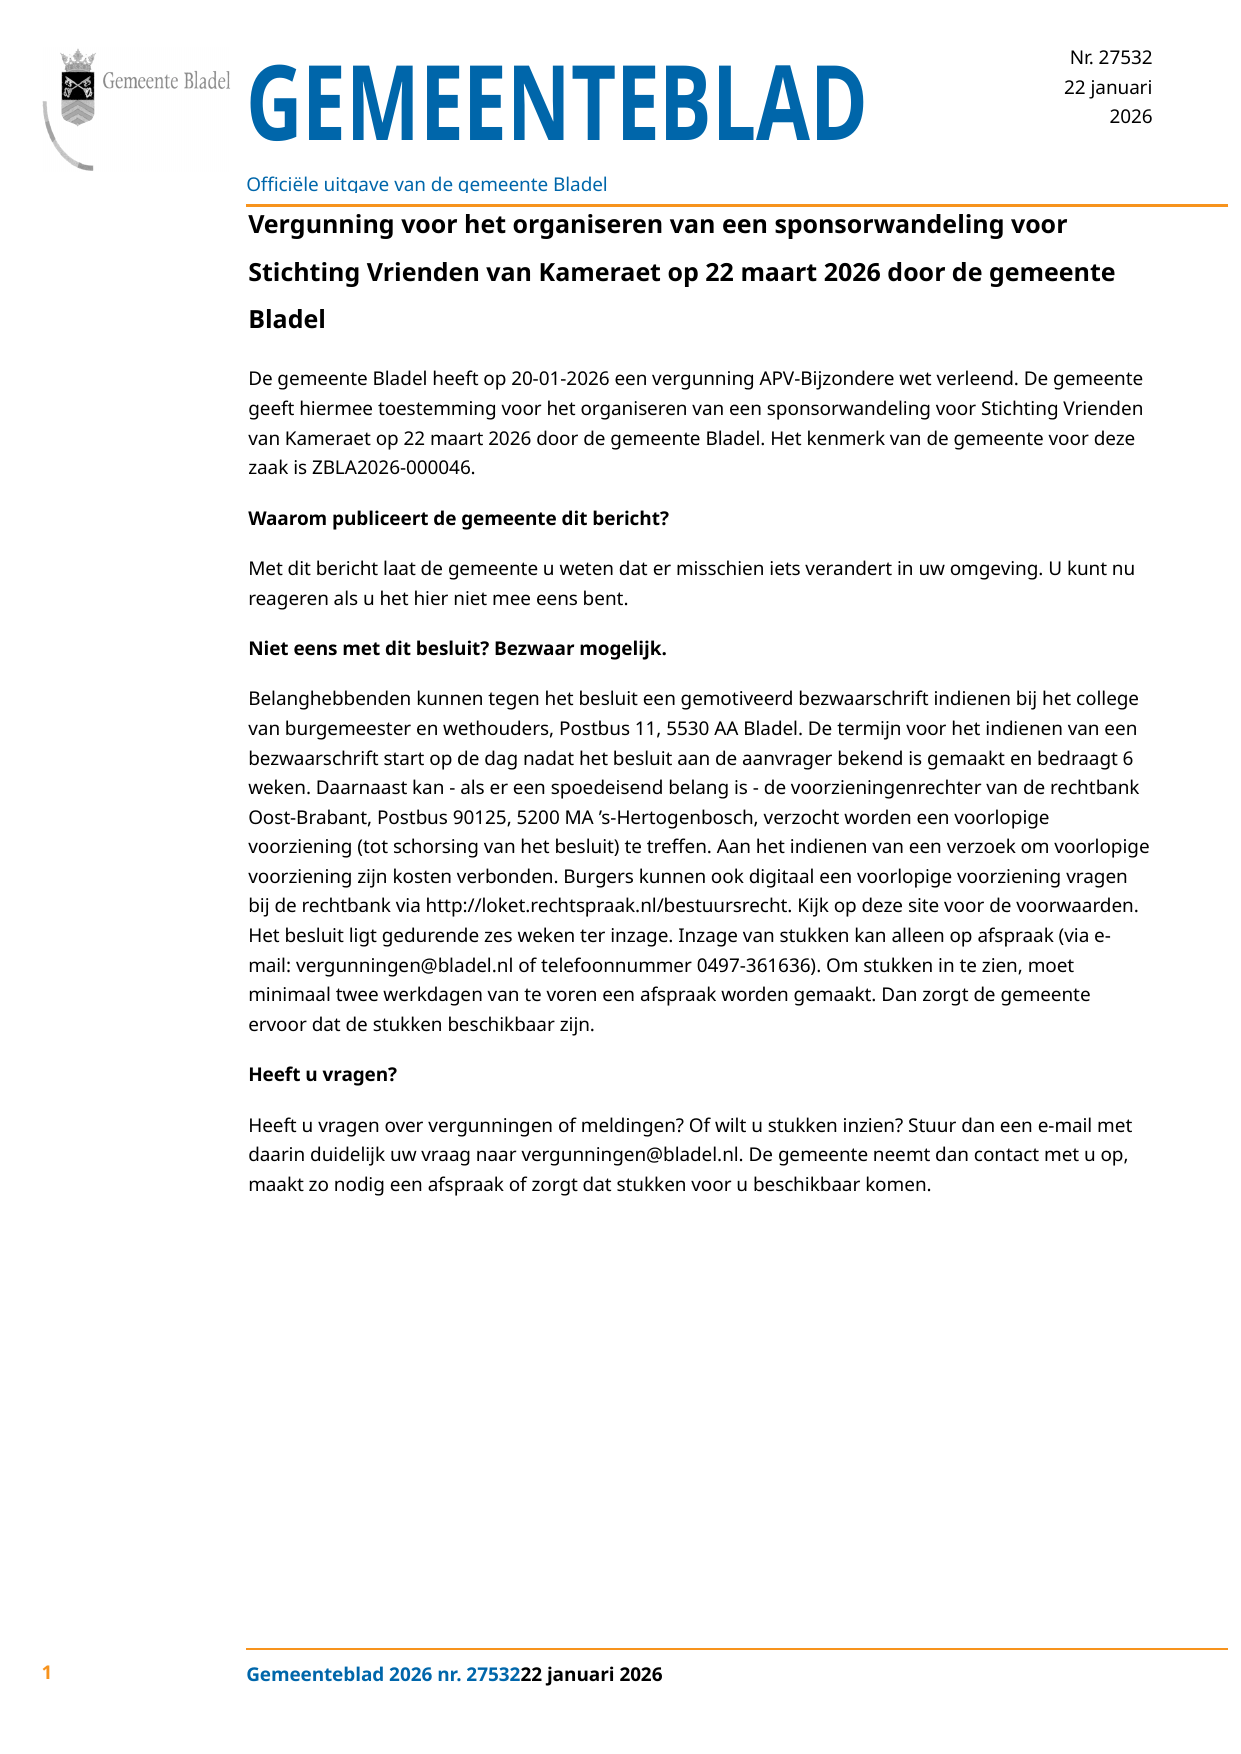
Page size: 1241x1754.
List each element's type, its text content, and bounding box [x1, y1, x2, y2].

text Heeft u vragen over vergunningen of meldingen? Of wilt u stukken inzien? Stuur dan een e-mail met daarin duidelijk uw vraag naar vergunningen@bladel.nl. De gemeente neemt dan contact met u op, maakt zo nodig een afspraak of zorgt dat stukken voor u beschikbaar komen. [248, 1112, 1152, 1197]
text Waarom publiceert de gemeente dit bericht? [248, 505, 1152, 530]
text Heeft u vragen? [248, 1061, 1152, 1087]
picture [41, 47, 231, 172]
text Met dit bericht laat de gemeente u weten dat er misschien iets verandert in uw omgeving. U kunt nu reageren als u het hier niet mee eens bent. [248, 555, 1152, 610]
text De gemeente Bladel heeft op 20-01-2026 een vergunning APV-Bijzondere wet verleend. De gemeente geeft hiermee toestemming voor het organiseren van een sponsorwandeling voor Stichting Vrienden van Kameraet op 22 maart 2026 door de gemeente Bladel. Het kenmerk van de gemeente voor deze zaak is ZBLA2026-000046. [248, 366, 1152, 480]
text Belanghebbenden kunnen tegen het besluit een gemotiveerd bezwaarschrift indienen bij het college van burgemeester en wethouders, Postbus 11, 5530 AA Bladel. De termijn voor het indienen van een bezwaarschrift start op de dag nadat het besluit aan de aanvrager bekend is gemaakt en bedraagt 6 weken. Daarnaast kan - als er een spoedeisend belang is - de voorzieningenrechter van de rechtbank Oost-Brabant, Postbus 90125, 5200 MA ’s-Hertogenbosch, verzocht worden een voorlopige voorziening (tot schorsing van het besluit) te treffen. Aan het indienen van een verzoek om voorlopige voorziening zijn kosten verbonden. Burgers kunnen ook digitaal een voorlopige voorziening vragen bij de rechtbank via http://loket.rechtspraak.nl/bestuursrecht. Kijk op deze site voor de voorwaarden. Het besluit ligt gedurende zes weken ter inzage. Inzage van stukken kan alleen op afspraak (via e-mail: vergunningen@bladel.nl of telefoonnummer 0497-361636). Om stukken in te zien, moet minimaal twee werkdagen van te voren een afspraak worden gemaakt. Dan zorgt de gemeente ervoor dat de stukken beschikbaar zijn. [248, 686, 1152, 1037]
text Niet eens met dit besluit? Bezwaar mogelijk. [248, 635, 1152, 661]
text Vergunning voor het organiseren van een sponsorwandeling voor Stichting Vrienden van Kameraet op 22 maart 2026 door de gemeente Bladel [248, 207, 1152, 336]
